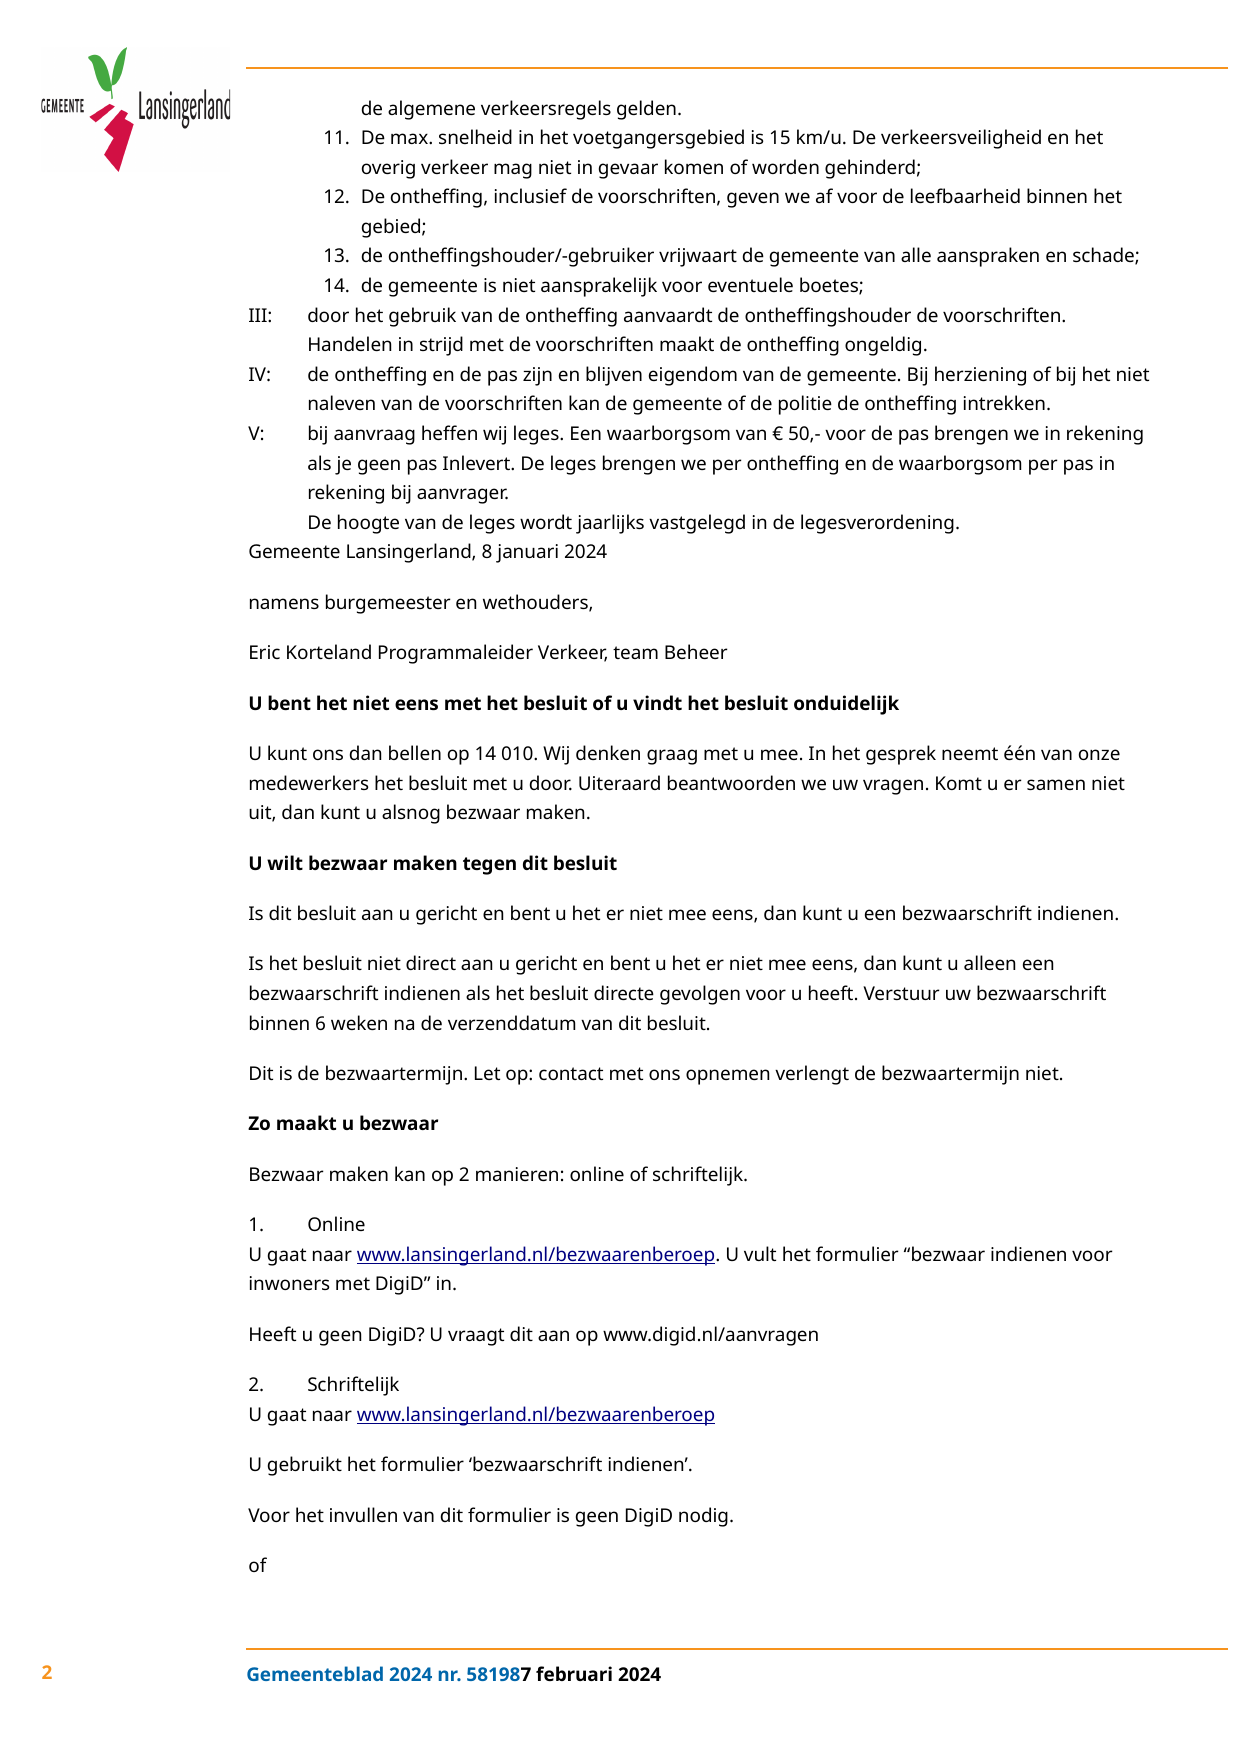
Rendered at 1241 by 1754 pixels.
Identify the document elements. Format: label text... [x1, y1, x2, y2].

text Dit is de bezwaartermijn. Let op: contact met ons opnemen verlengt de bezwaartermijn niet. [248, 1060, 1152, 1086]
list Handelen in strijd met de voorschriften maakt de ontheffing ongeldig. [248, 331, 1152, 357]
text U wilt bezwaar maken tegen dit besluit [248, 850, 1152, 876]
list De max. snelheid in het voetgangersgebied is 15 km/u. De verkeersveiligheid en het overig verkeer mag niet in gevaar komen of worden gehinderd; [323, 124, 1152, 180]
text of [248, 1552, 1152, 1578]
text Voor het invullen van dit formulier is geen DigiD nodig. [248, 1502, 1152, 1528]
text Eric Korteland Programmaleider Verkeer, team Beheer [248, 639, 1152, 665]
text Bezwaar maken kan op 2 manieren: online of schriftelijk. [248, 1161, 1152, 1187]
text U kunt ons dan bellen op 14 010. Wij denken graag met u mee. In het gesprek neemt één van onze medewerkers het besluit met u door. Uiteraard beantwoorden we uw vragen. Komt u er samen niet uit, dan kunt u alsnog bezwaar maken. [248, 740, 1152, 825]
text Gemeente Lansingerland, 8 januari 2024 [248, 538, 1152, 564]
text Zo maakt u bezwaar [248, 1111, 1152, 1136]
list De ontheffing, inclusief de voorschriften, geven we af voor de leefbaarheid binnen het gebied; [323, 183, 1152, 239]
text Is dit besluit aan u gericht en bent u het er niet mee eens, dan kunt u een bezwaarschrift indienen. [248, 900, 1152, 926]
text U gaat naar www.lansingerland.nl/bezwaarenberoep. U vult het formulier “bezwaar indienen voor inwoners met DigiD” in. [248, 1241, 1152, 1296]
text Is het besluit niet direct aan u gericht en bent u het er niet mee eens, dan kunt u alleen een bezwaarschrift indienen als het besluit directe gevolgen voor u heeft. Verstuur uw bezwaarschrift binnen 6 weken na de verzenddatum van dit besluit. [248, 951, 1152, 1036]
list bij aanvraag heffen wij leges. Een waarborgsom van € 50,- voor de pas brengen we in rekening als je geen pas Inlevert. De leges brengen we per ontheffing en de waarborgsom per pas in rekening bij aanvrager. [248, 420, 1152, 505]
list de ontheffing en de pas zijn en blijven eigendom van de gemeente. Bij herziening of bij het niet naleven van de voorschriften kan de gemeente of de politie de ontheffing intrekken. [248, 361, 1152, 416]
text namens burgemeester en wethouders, [248, 589, 1152, 615]
list De hoogte van de leges wordt jaarlijks vastgelegd in de legesverordening. [248, 509, 1152, 535]
text U bent het niet eens met het besluit of u vindt het besluit onduidelijk [248, 690, 1152, 716]
list door het gebruik van de ontheffing aanvaardt de ontheffingshouder de voorschriften. [248, 302, 1152, 328]
list Online [248, 1211, 1152, 1237]
list de ontheffingshouder/-gebruiker vrijwaart de gemeente van alle aanspraken en schade; [323, 243, 1152, 268]
text U gaat naar www.lansingerland.nl/bezwaarenberoep [248, 1401, 1152, 1427]
list Schriftelijk [248, 1371, 1152, 1397]
list de gemeente is niet aansprakelijk voor eventuele boetes; [323, 272, 1152, 298]
picture [41, 47, 231, 172]
text U gebruikt het formulier ‘bezwaarschrift indienen’. [248, 1451, 1152, 1477]
list de algemene verkeersregels gelden. [323, 95, 1152, 121]
text Heeft u geen DigiD? U vraagt dit aan op www.digid.nl/aanvragen [248, 1321, 1152, 1347]
